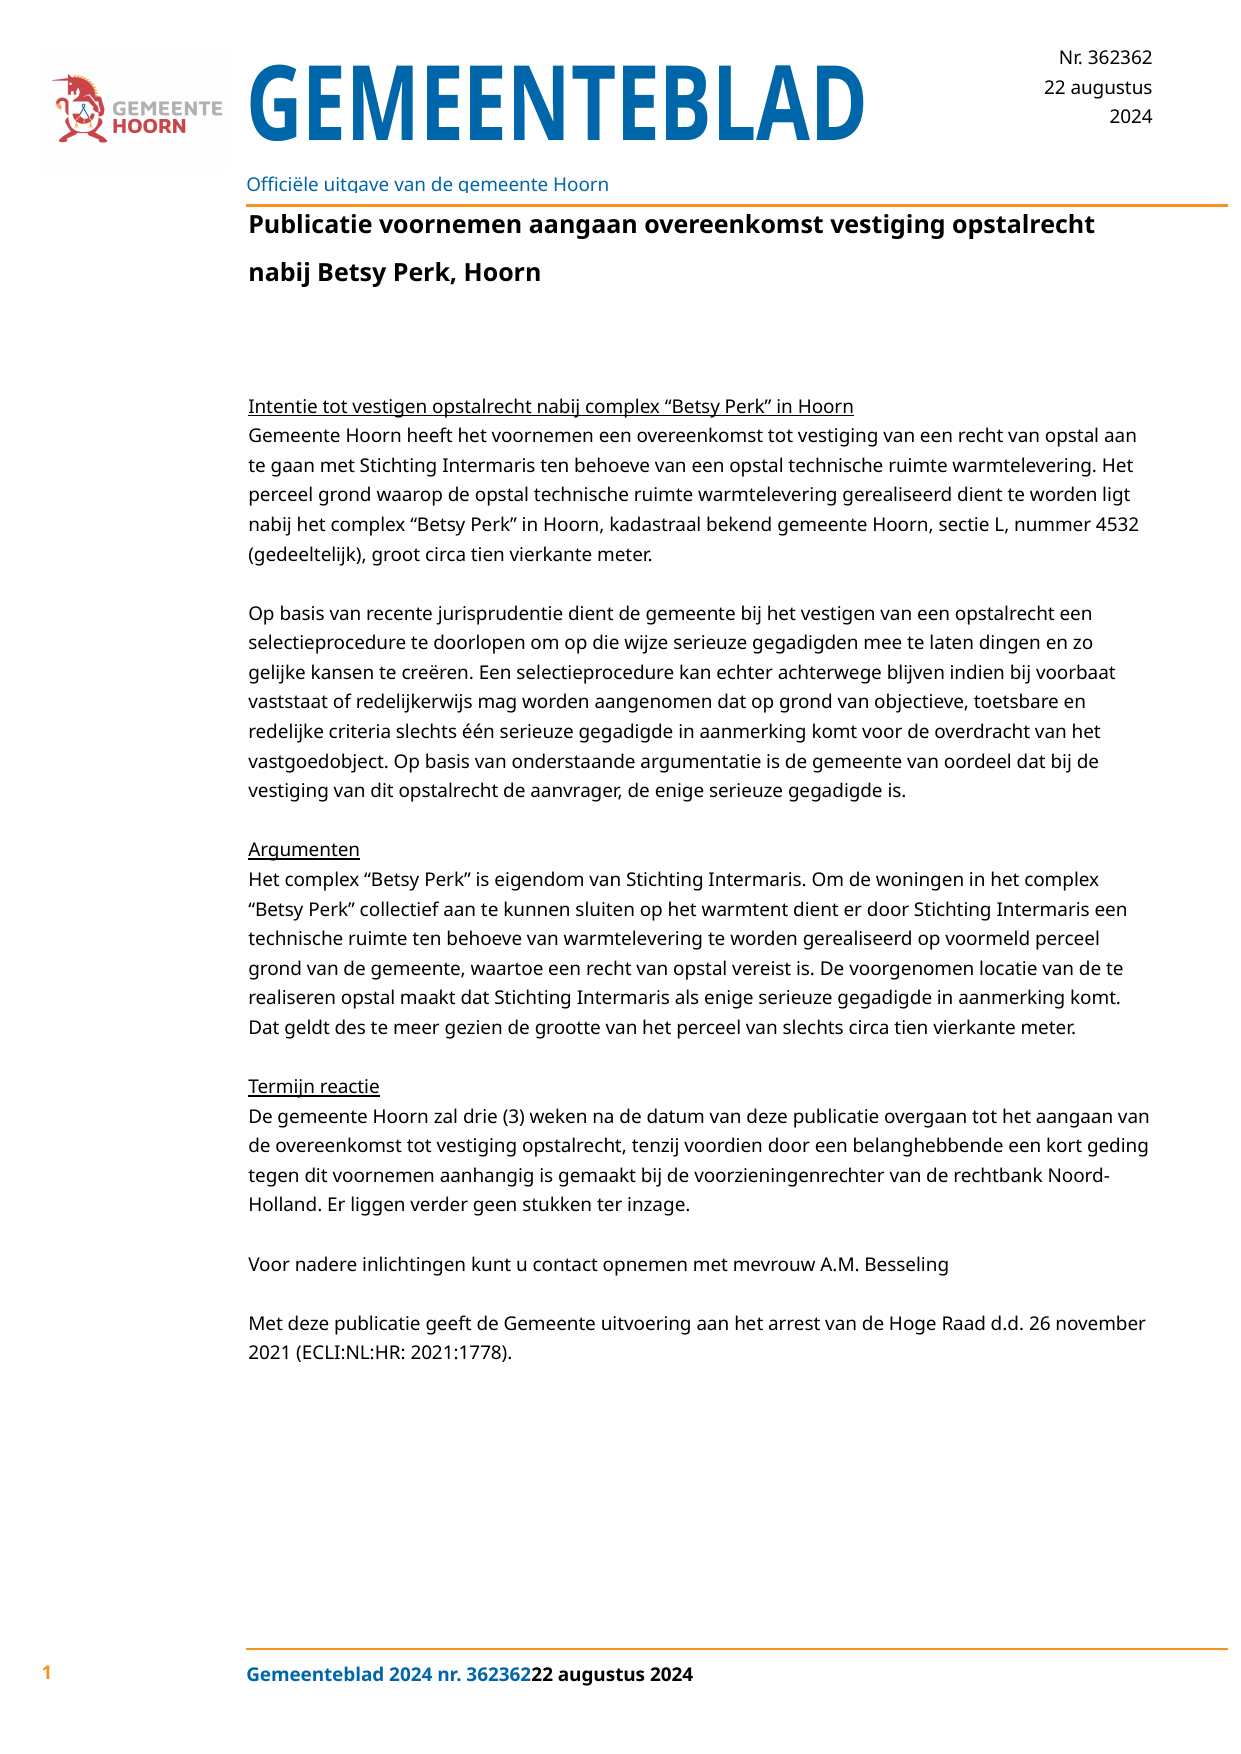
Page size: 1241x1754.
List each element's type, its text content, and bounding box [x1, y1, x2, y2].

text Termijn reactie [248, 1073, 1152, 1099]
text Gemeente Hoorn heeft het voornemen een overeenkomst tot vestiging van een recht van opstal aan te gaan met Stichting Intermaris ten behoeve van een opstal technische ruimte warmtelevering. Het perceel grond waarop de opstal technische ruimte warmtelevering gerealiseerd dient te worden ligt nabij het complex “Betsy Perk” in Hoorn, kadastraal bekend gemeente Hoorn, sectie L, nummer 4532 (gedeeltelijk), groot circa tien vierkante meter. [248, 422, 1152, 567]
text Publicatie voornemen aangaan overeenkomst vestiging opstalrecht nabij Betsy Perk, Hoorn [248, 207, 1152, 288]
text Intentie tot vestigen opstalrecht nabij complex “Betsy Perk” in Hoorn [248, 393, 1152, 419]
text Het complex “Betsy Perk” is eigendom van Stichting Intermaris. Om de woningen in het complex “Betsy Perk” collectief aan te kunnen sluiten op het warmtent dient er door Stichting Intermaris een technische ruimte ten behoeve van warmtelevering te worden gerealiseerd op voormeld perceel grond van de gemeente, waartoe een recht van opstal vereist is. De voorgenomen locatie van de te realiseren opstal maakt dat Stichting Intermaris als enige serieuze gegadigde in aanmerking komt. Dat geldt des te meer gezien de grootte van het perceel van slechts circa tien vierkante meter. [248, 866, 1152, 1040]
picture [41, 47, 231, 172]
text De gemeente Hoorn zal drie (3) weken na de datum van deze publicatie overgaan tot het aangaan van de overeenkomst tot vestiging opstalrecht, tenzij voordien door een belanghebbende een kort geding tegen dit voornemen aanhangig is gemaakt bij de voorzieningenrechter van de rechtbank Noord-Holland. Er liggen verder geen stukken ter inzage. [248, 1103, 1152, 1217]
text Op basis van recente jurisprudentie dient de gemeente bij het vestigen van een opstalrecht een selectieprocedure te doorlopen om op die wijze serieuze gegadigden mee te laten dingen en zo gelijke kansen te creëren. Een selectieprocedure kan echter achterwege blijven indien bij voorbaat vaststaat of redelijkerwijs mag worden aangenomen dat op grond van objectieve, toetsbare en redelijke criteria slechts één serieuze gegadigde in aanmerking komt voor de overdracht van het vastgoedobject. Op basis van onderstaande argumentatie is de gemeente van oordeel dat bij de vestiging van dit opstalrecht de aanvrager, de enige serieuze gegadigde is. [248, 600, 1152, 803]
text Argumenten [248, 837, 1152, 862]
text Voor nadere inlichtingen kunt u contact opnemen met mevrouw A.M. Besseling [248, 1251, 1152, 1277]
text Met deze publicatie geeft de Gemeente uitvoering aan het arrest van de Hoge Raad d.d. 26 november 2021 (ECLI:NL:HR: 2021:1778). [248, 1310, 1152, 1365]
